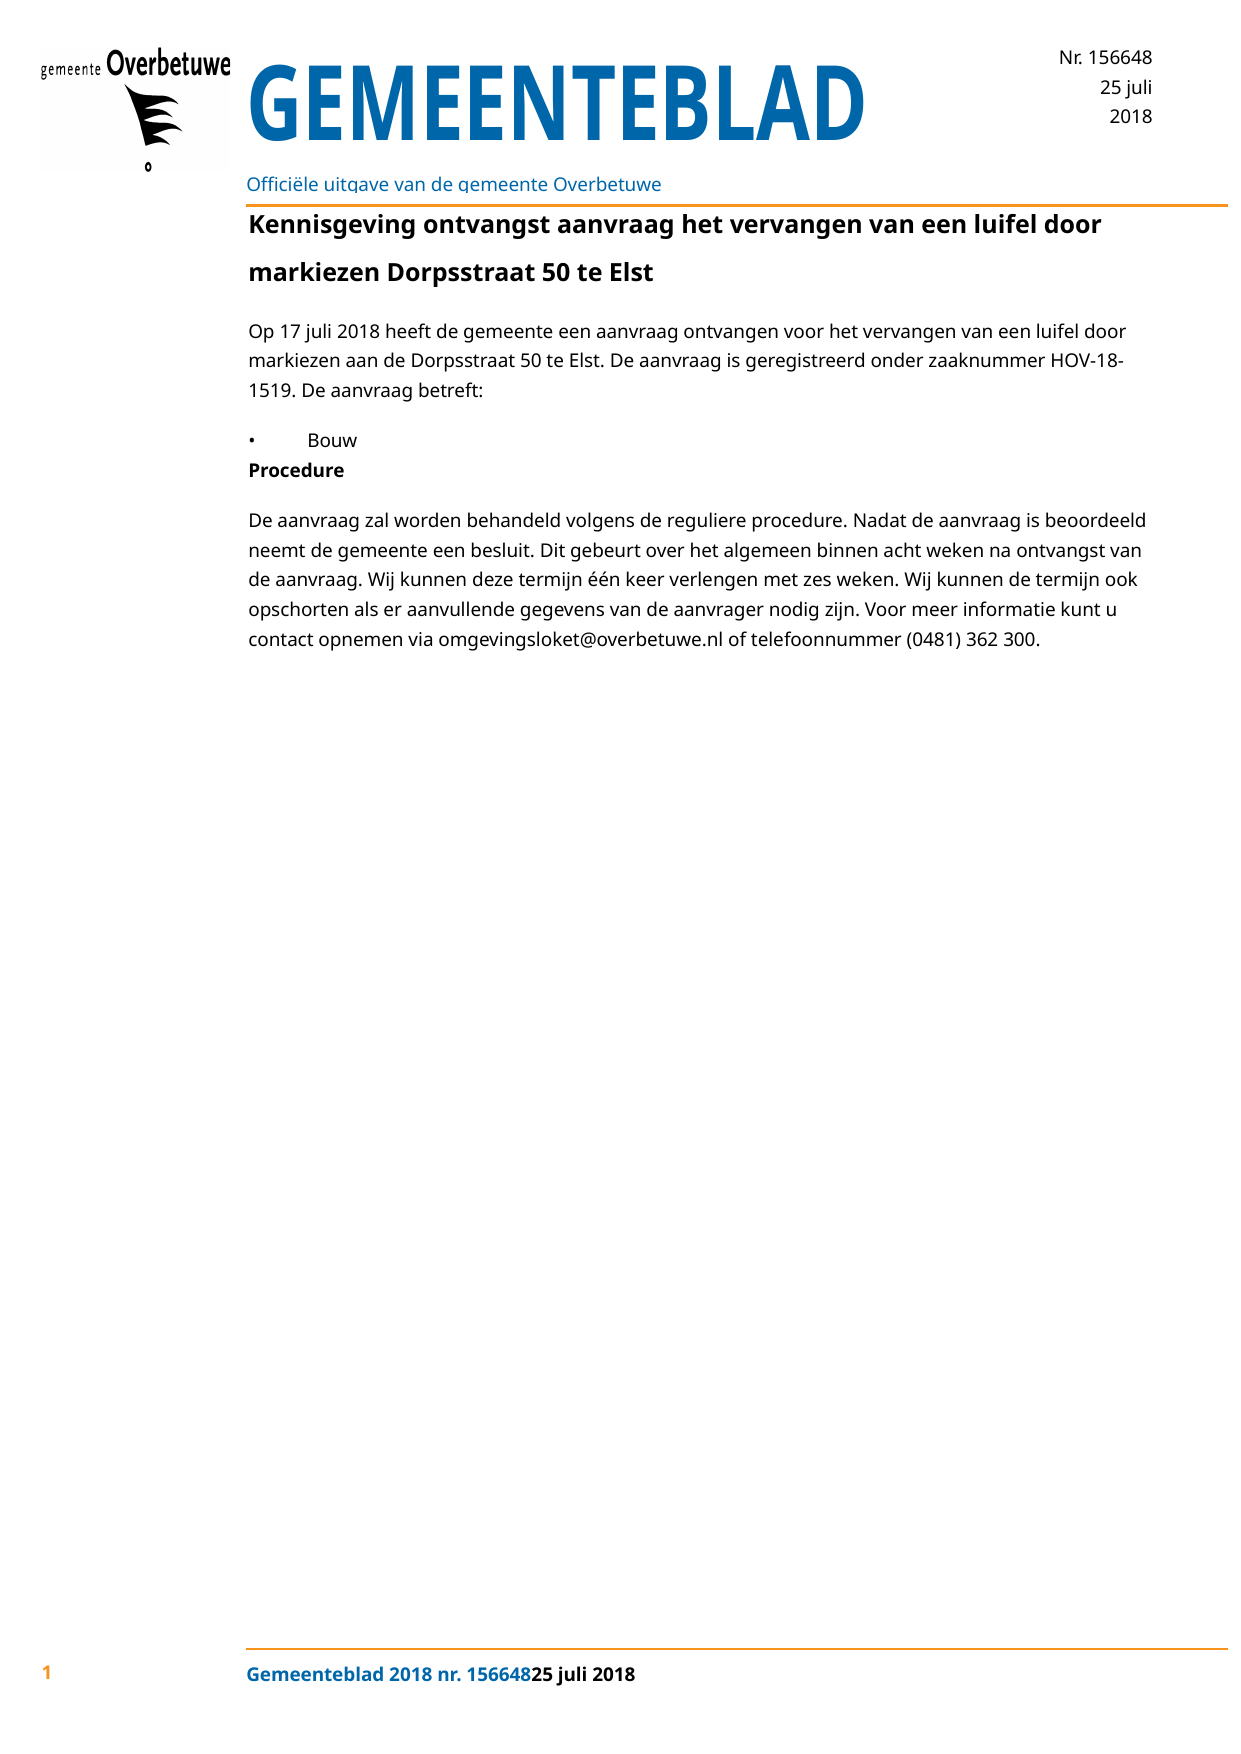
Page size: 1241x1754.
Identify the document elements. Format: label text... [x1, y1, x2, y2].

text Op 17 juli 2018 heeft de gemeente een aanvraag ontvangen voor het vervangen van een luifel door markiezen aan de Dorpsstraat 50 te Elst. De aanvraag is geregistreerd onder zaaknummer HOV-18-1519. De aanvraag betreft: [248, 318, 1152, 403]
text Procedure [248, 457, 1152, 483]
text Kennisgeving ontvangst aanvraag het vervangen van een luifel door markiezen Dorpsstraat 50 te Elst [248, 207, 1152, 288]
text De aanvraag zal worden behandeld volgens de reguliere procedure. Nadat de aanvraag is beoordeeld neemt de gemeente een besluit. Dit gebeurt over het algemeen binnen acht weken na ontvangst van de aanvraag. Wij kunnen deze termijn één keer verlengen met zes weken. Wij kunnen de termijn ook opschorten als er aanvullende gegevens van de aanvrager nodig zijn. Voor meer informatie kunt u contact opnemen via omgevingsloket@overbetuwe.nl of telefoonnummer (0481) 362 300. [248, 507, 1152, 652]
picture [41, 47, 231, 172]
list Bouw [248, 427, 1152, 453]
